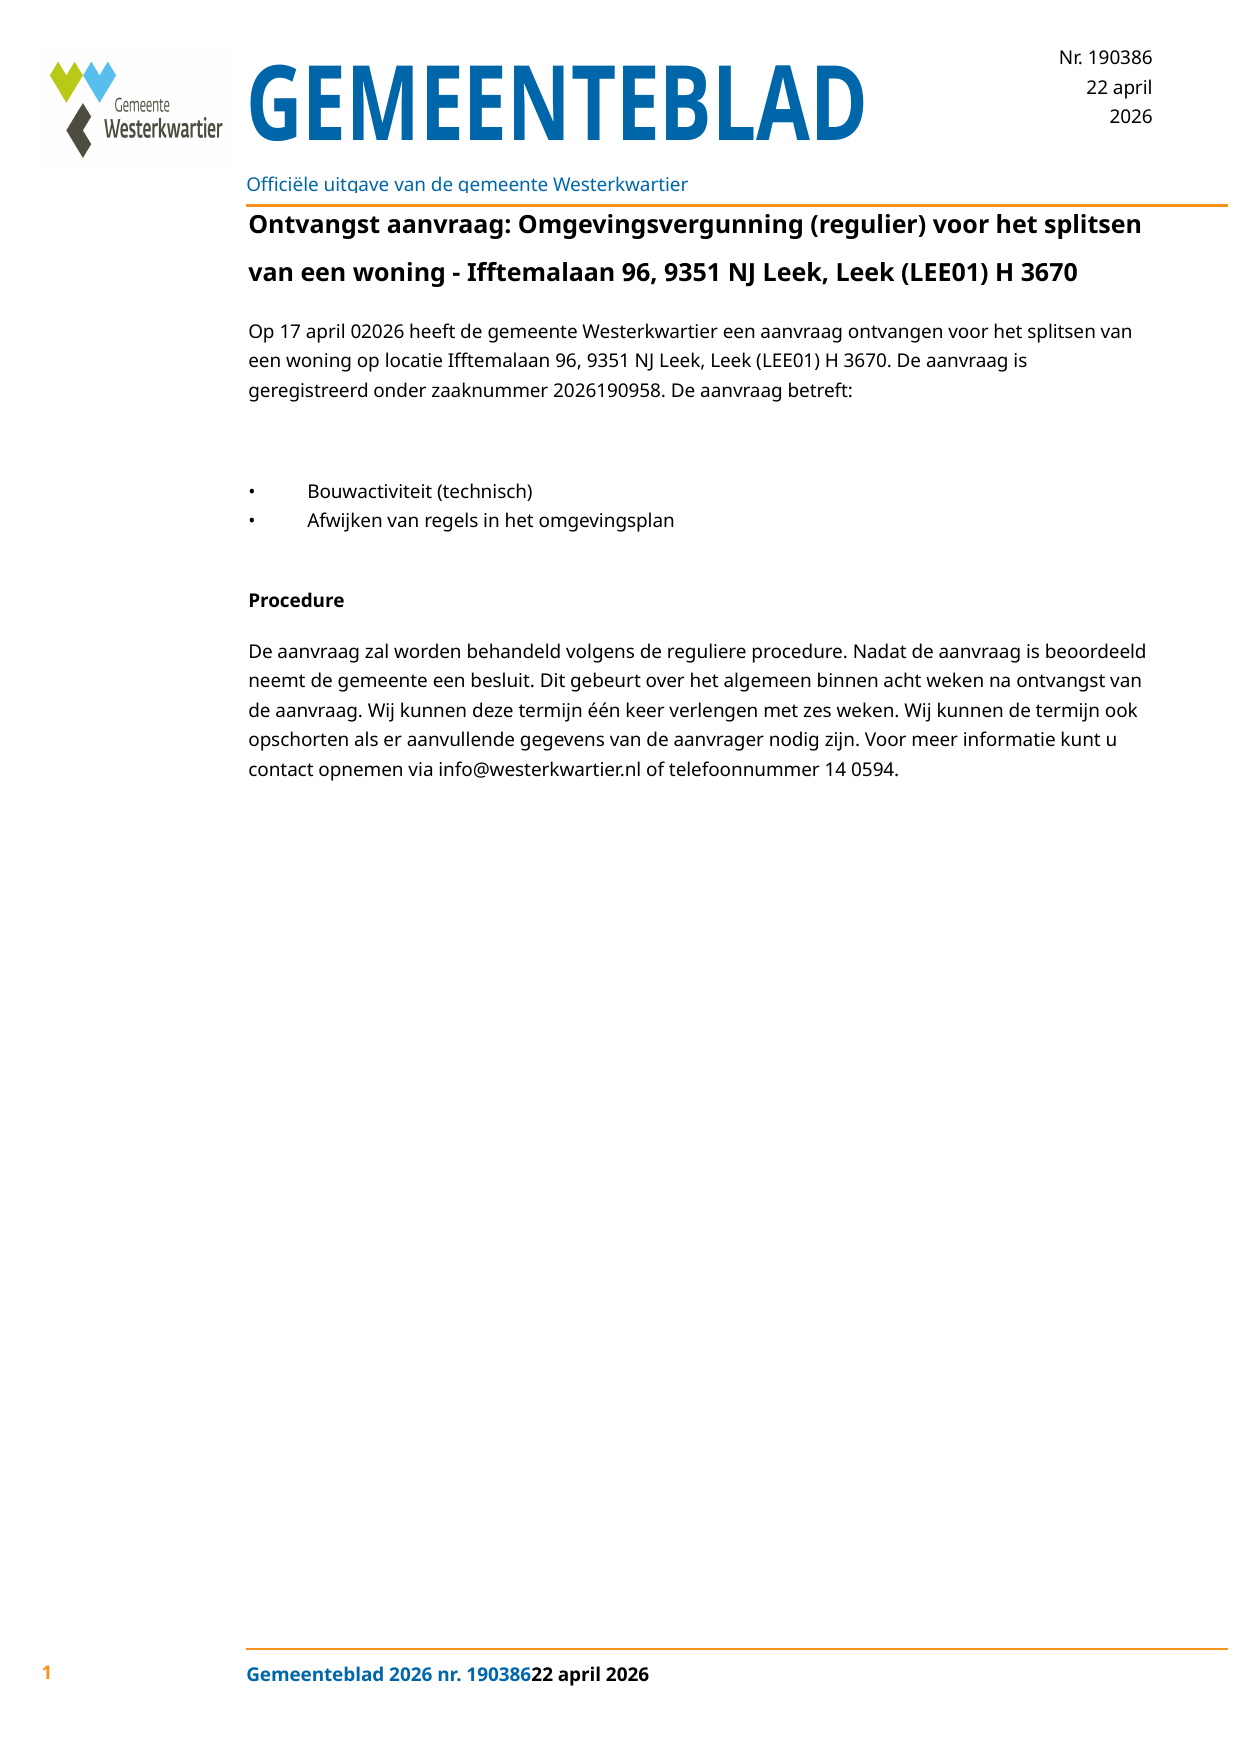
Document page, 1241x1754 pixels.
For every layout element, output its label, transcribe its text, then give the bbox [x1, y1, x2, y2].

list Afwijken van regels in het omgevingsplan [248, 507, 1152, 533]
list Bouwactiviteit (technisch) [248, 478, 1152, 504]
text De aanvraag zal worden behandeld volgens de reguliere procedure. Nadat de aanvraag is beoordeeld neemt de gemeente een besluit. Dit gebeurt over het algemeen binnen acht weken na ontvangst van de aanvraag. Wij kunnen deze termijn één keer verlengen met zes weken. Wij kunnen de termijn ook opschorten als er aanvullende gegevens van de aanvrager nodig zijn. Voor meer informatie kunt u contact opnemen via info@westerkwartier.nl of telefoonnummer 14 0594. [248, 638, 1152, 782]
text Ontvangst aanvraag: Omgevingsvergunning (regulier) voor het splitsen van een woning - Ifftemalaan 96, 9351 NJ Leek, Leek (LEE01) H 3670 [248, 207, 1152, 288]
text Procedure [248, 587, 1152, 613]
picture [41, 47, 231, 172]
text Op 17 april 02026 heeft de gemeente Westerkwartier een aanvraag ontvangen voor het splitsen van een woning op locatie Ifftemalaan 96, 9351 NJ Leek, Leek (LEE01) H 3670. De aanvraag is geregistreerd onder zaaknummer 2026190958. De aanvraag betreft: [248, 318, 1152, 403]
